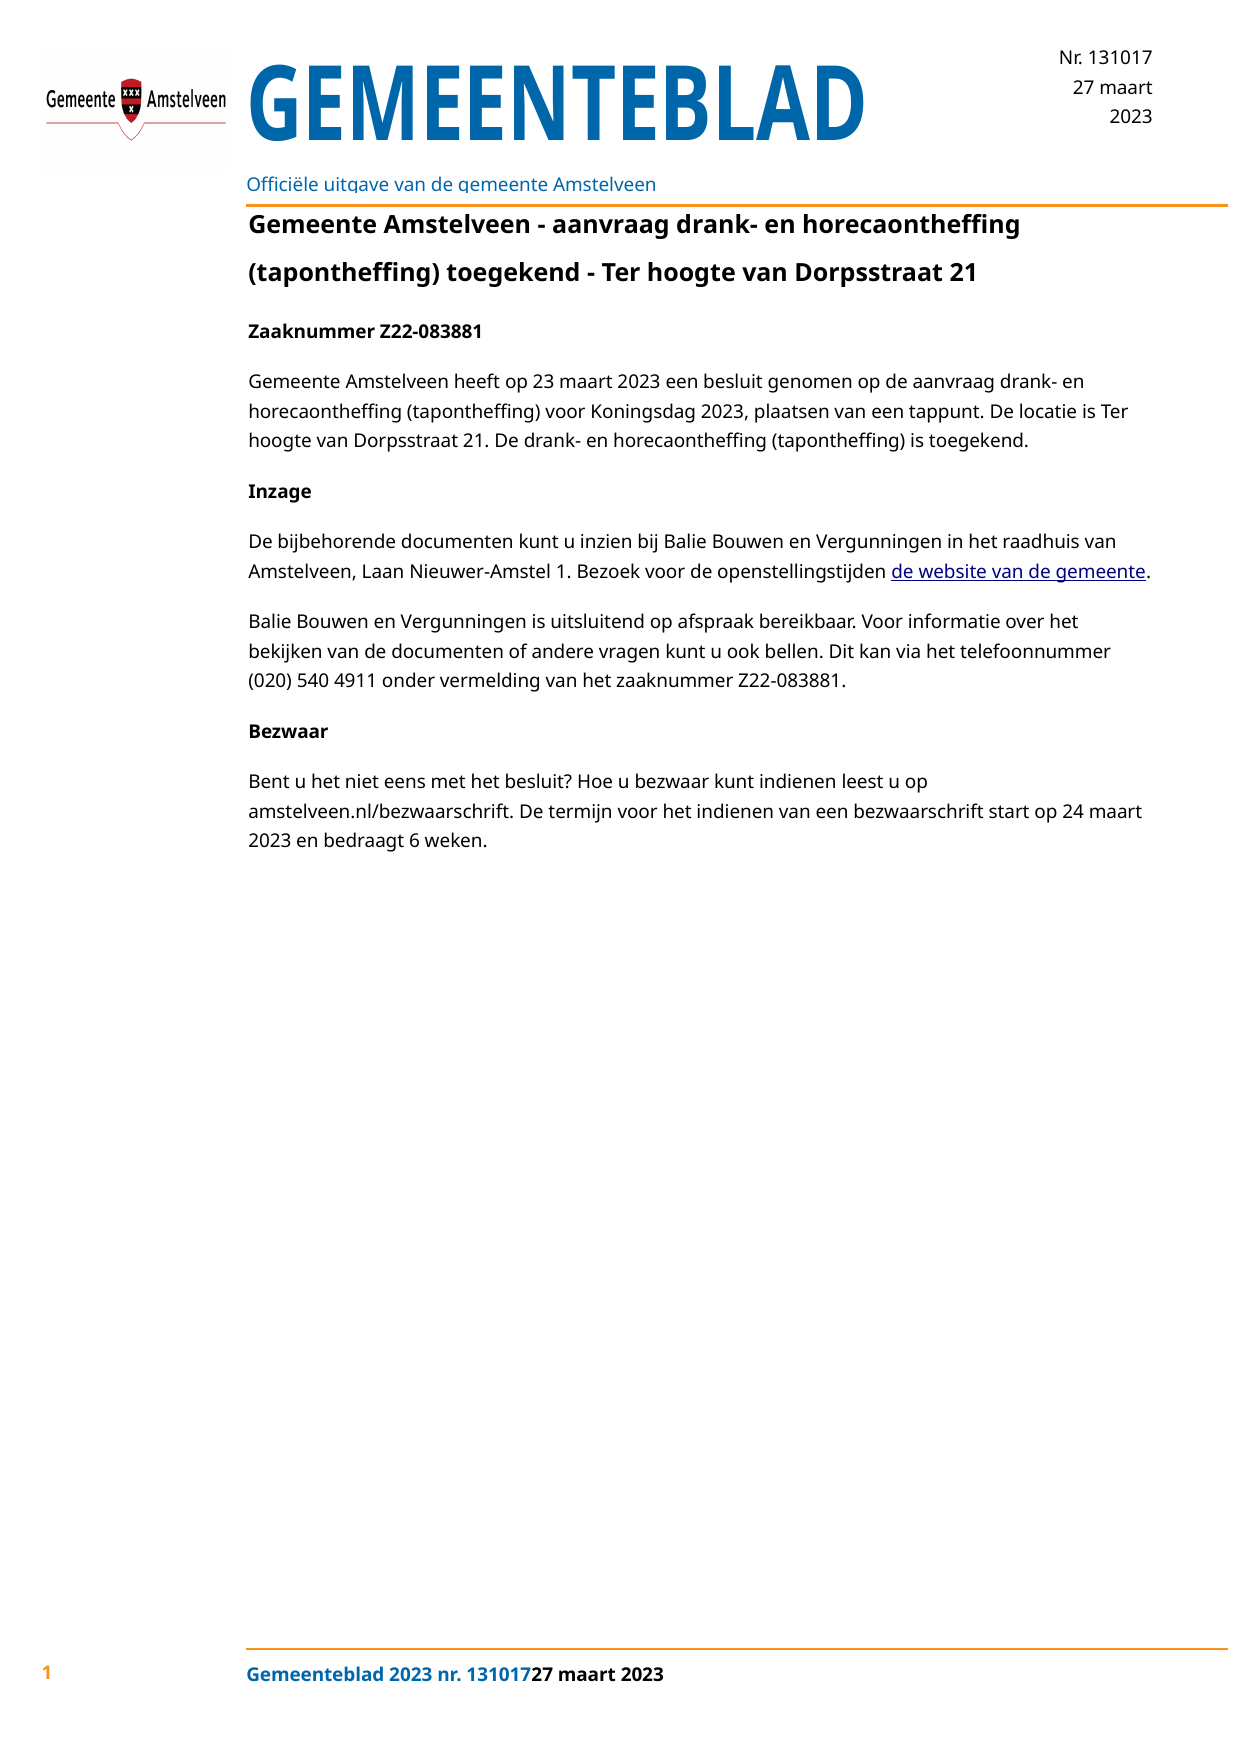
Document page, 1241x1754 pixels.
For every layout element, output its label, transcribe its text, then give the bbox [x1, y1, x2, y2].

text Gemeente Amstelveen heeft op 23 maart 2023 een besluit genomen op de aanvraag drank- en horecaontheffing (tapontheffing) voor Koningsdag 2023, plaatsen van een tappunt. De locatie is Ter hoogte van Dorpsstraat 21. De drank- en horecaontheffing (tapontheffing) is toegekend. [248, 368, 1152, 453]
text Gemeente Amstelveen - aanvraag drank- en horecaontheffing (tapontheffing) toegekend - Ter hoogte van Dorpsstraat 21 [248, 207, 1152, 288]
text Bent u het niet eens met het besluit? Hoe u bezwaar kunt indienen leest u op amstelveen.nl/bezwaarschrift. De termijn voor het indienen van een bezwaarschrift start op 24 maart 2023 en bedraagt 6 weken. [248, 768, 1152, 853]
text Bezwaar [248, 718, 1152, 744]
text De bijbehorende documenten kunt u inzien bij Balie Bouwen en Vergunningen in het raadhuis van Amstelveen, Laan Nieuwer-Amstel 1. Bezoek voor de openstellingstijden de website van de gemeente. [248, 528, 1152, 584]
text Balie Bouwen en Vergunningen is uitsluitend op afspraak bereikbaar. Voor informatie over het bekijken van de documenten of andere vragen kunt u ook bellen. Dit kan via het telefoonnummer (020) 540 4911 onder vermelding van het zaaknummer Z22-083881. [248, 608, 1152, 693]
text Zaaknummer Z22-083881 [248, 318, 1152, 344]
text Inzage [248, 478, 1152, 504]
picture [41, 47, 231, 172]
